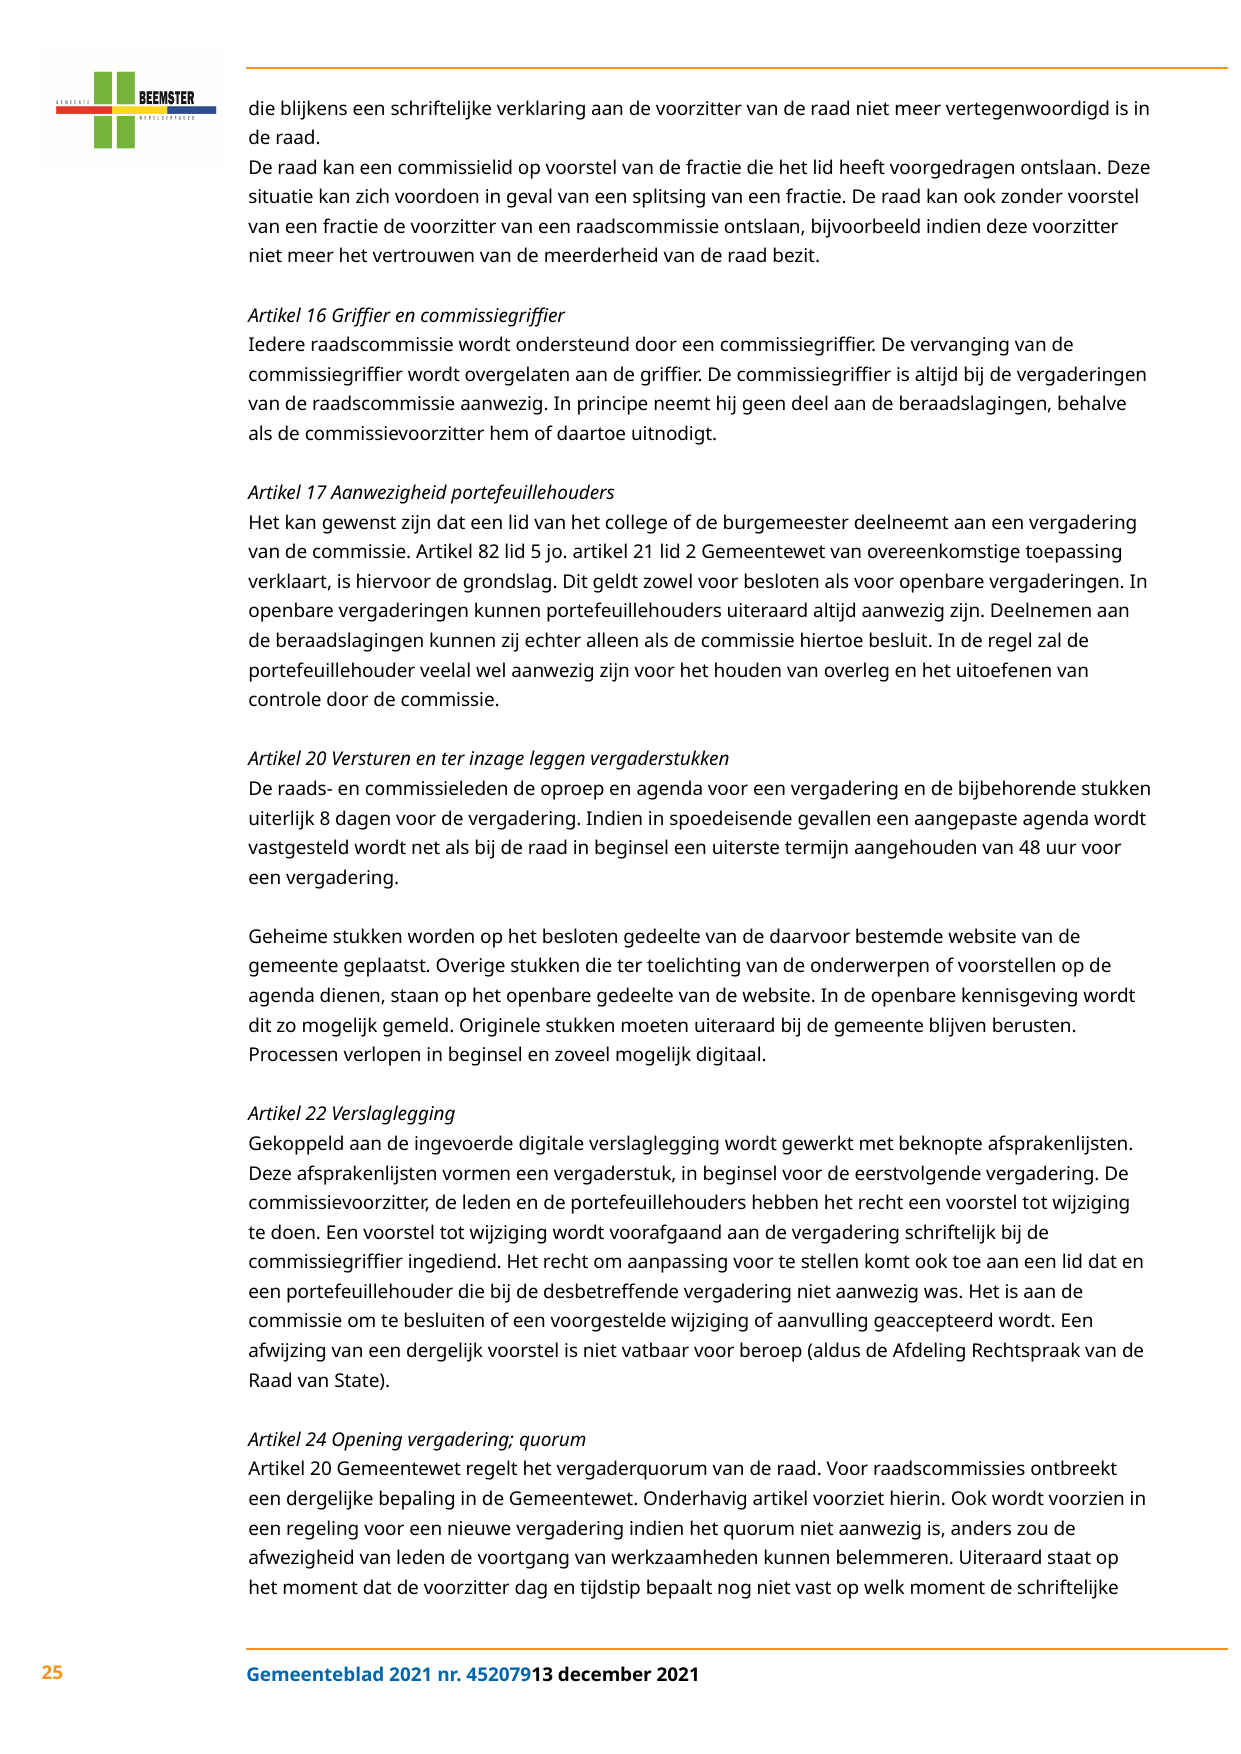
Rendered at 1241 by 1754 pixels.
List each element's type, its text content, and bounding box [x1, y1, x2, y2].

text Artikel 17 Aanwezigheid portefeuillehouders [248, 479, 1152, 505]
text Artikel 16 Griffier en commissiegriffier [248, 302, 1152, 328]
text De raad kan een commissielid op voorstel van de fractie die het lid heeft voorgedragen ontslaan. Deze situatie kan zich voordoen in geval van een splitsing van een fractie. De raad kan ook zonder voorstel van een fractie de voorzitter van een raadscommissie ontslaan, bijvoorbeeld indien deze voorzitter niet meer het vertrouwen van de meerderheid van de raad bezit. [248, 154, 1152, 268]
text Artikel 20 Versturen en ter inzage leggen vergaderstukken [248, 746, 1152, 771]
text Het kan gewenst zijn dat een lid van het college of de burgemeester deelneemt aan een vergadering van de commissie. Artikel 82 lid 5 jo. artikel 21 lid 2 Gemeentewet van overeenkomstige toepassing verklaart, is hiervoor de grondslag. Dit geldt zowel voor besloten als voor openbare vergaderingen. In openbare vergaderingen kunnen portefeuillehouders uiteraard altijd aanwezig zijn. Deelnemen aan de beraadslagingen kunnen zij echter alleen als de commissie hiertoe besluit. In de regel zal de portefeuillehouder veelal wel aanwezig zijn voor het houden van overleg en het uitoefenen van controle door de commissie. [248, 509, 1152, 712]
text Artikel 22 Verslaglegging [248, 1101, 1152, 1126]
picture [41, 47, 231, 172]
text De raads- en commissieleden de oproep en agenda voor een vergadering en de bijbehorende stukken uiterlijk 8 dagen voor de vergadering. Indien in spoedeisende gevallen een aangepaste agenda wordt vastgesteld wordt net als bij de raad in beginsel een uiterste termijn aangehouden van 48 uur voor een vergadering. [248, 775, 1152, 890]
text Artikel 24 Opening vergadering; quorum [248, 1426, 1152, 1452]
text Artikel 20 Gemeentewet regelt het vergaderquorum van de raad. Voor raadscommissies ontbreekt een dergelijke bepaling in de Gemeentewet. Onderhavig artikel voorziet hierin. Ook wordt voorzien in een regeling voor een nieuwe vergadering indien het quorum niet aanwezig is, anders zou de afwezigheid van leden de voortgang van werkzaamheden kunnen belemmeren. Uiteraard staat op het moment dat de voorzitter dag en tijdstip bepaalt nog niet vast op welk moment de schriftelijke [248, 1456, 1152, 1600]
text Geheime stukken worden op het besloten gedeelte van de daarvoor bestemde website van de gemeente geplaatst. Overige stukken die ter toelichting van de onderwerpen of voorstellen op de agenda dienen, staan op het openbare gedeelte van de website. In de openbare kennisgeving wordt dit zo mogelijk gemeld. Originele stukken moeten uiteraard bij de gemeente blijven berusten. Processen verlopen in beginsel en zoveel mogelijk digitaal. [248, 923, 1152, 1067]
text Gekoppeld aan de ingevoerde digitale verslaglegging wordt gewerkt met beknopte afsprakenlijsten. Deze afsprakenlijsten vormen een vergaderstuk, in beginsel voor de eerstvolgende vergadering. De commissievoorzitter, de leden en de portefeuillehouders hebben het recht een voorstel tot wijziging te doen. Een voorstel tot wijziging wordt voorafgaand aan de vergadering schriftelijk bij de commissiegriffier ingediend. Het recht om aanpassing voor te stellen komt ook toe aan een lid dat en een portefeuillehouder die bij de desbetreffende vergadering niet aanwezig was. Het is aan de commissie om te besluiten of een voorgestelde wijziging of aanvulling geaccepteerd wordt. Een afwijzing van een dergelijk voorstel is niet vatbaar voor beroep (aldus de Afdeling Rechtspraak van de Raad van State). [248, 1130, 1152, 1393]
text Iedere raadscommissie wordt ondersteund door een commissiegriffier. De vervanging van de commissiegriffier wordt overgelaten aan de griffier. De commissiegriffier is altijd bij de vergaderingen van de raadscommissie aanwezig. In principe neemt hij geen deel aan de beraadslagingen, behalve als de commissievoorzitter hem of daartoe uitnodigt. [248, 331, 1152, 446]
text die blijkens een schriftelijke verklaring aan de voorzitter van de raad niet meer vertegenwoordigd is in de raad. [248, 95, 1152, 150]
